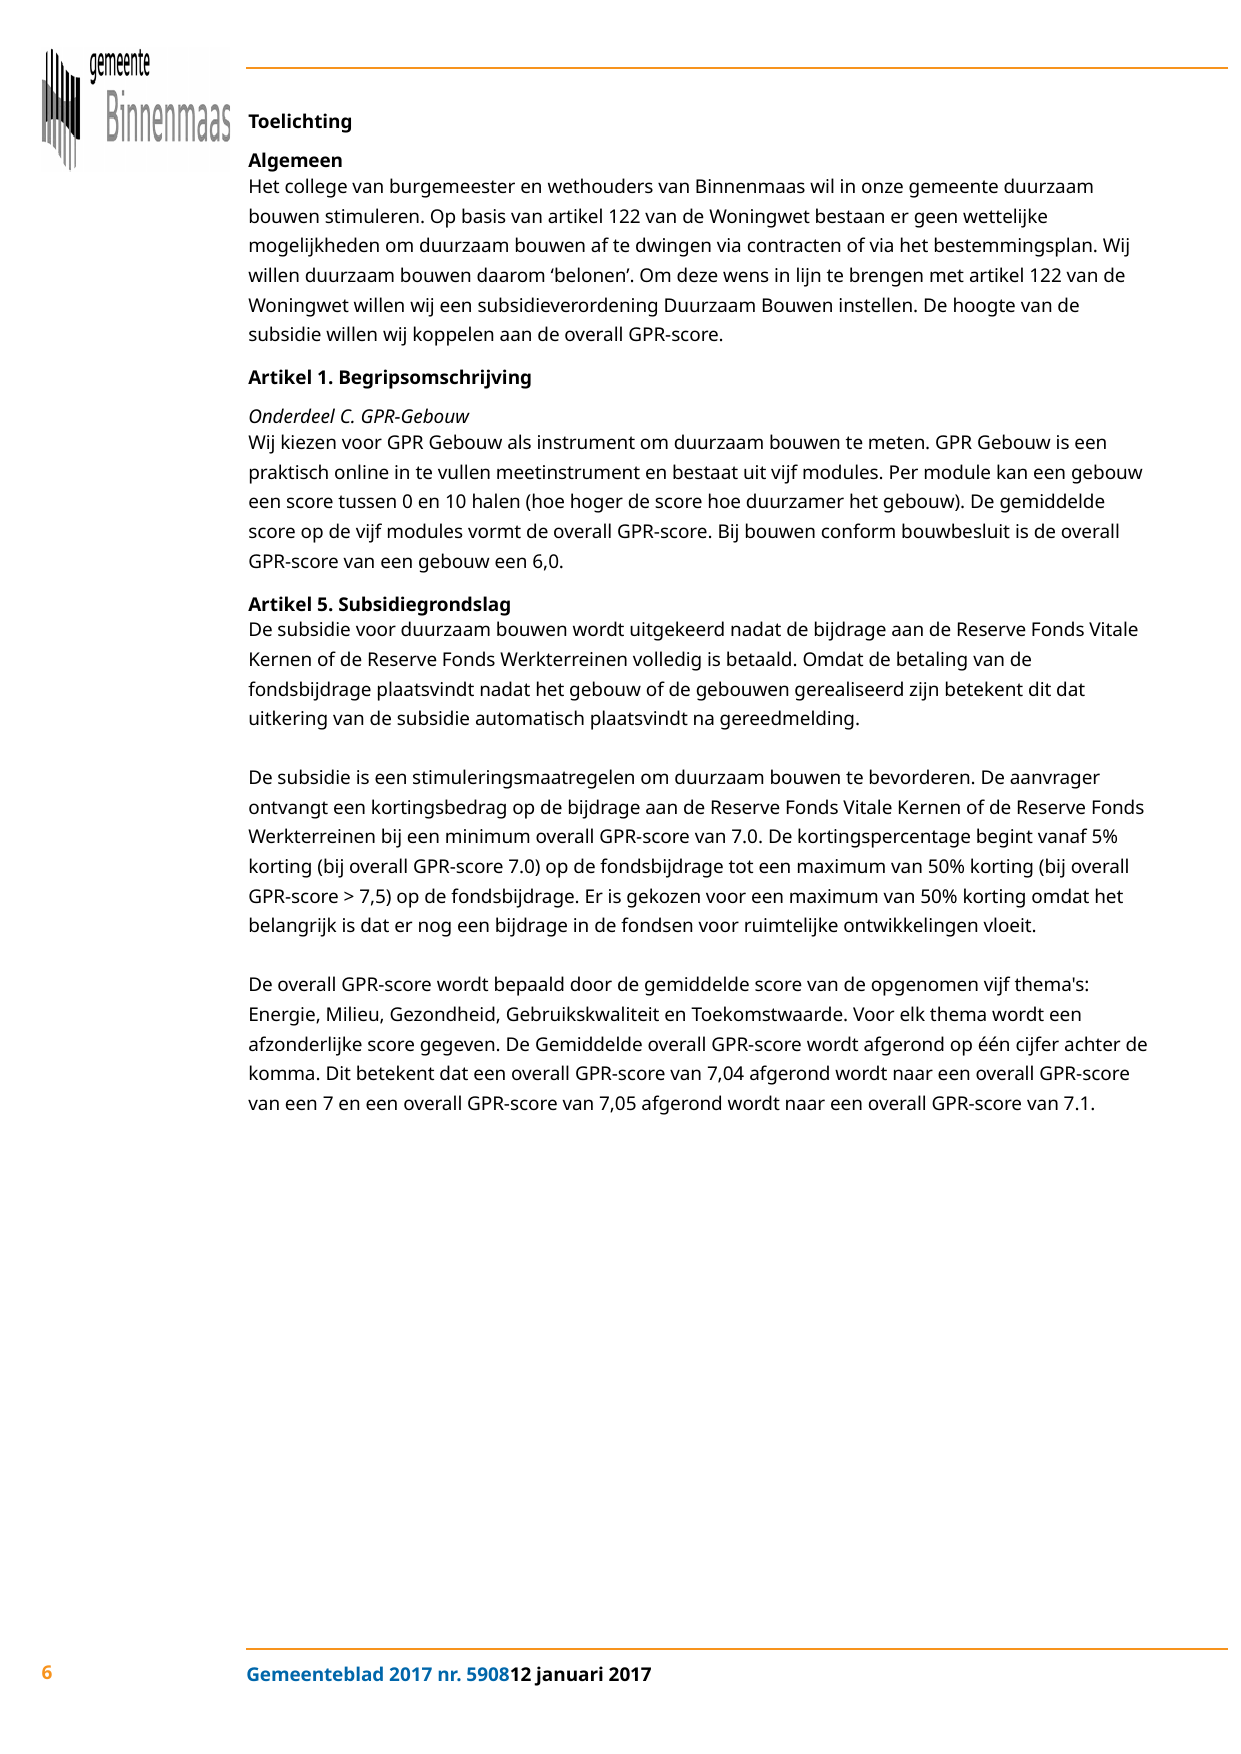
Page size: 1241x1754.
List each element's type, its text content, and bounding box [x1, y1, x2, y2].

text Artikel 5. Subsidiegrondslag [248, 591, 1152, 617]
text De overall GPR-score wordt bepaald door de gemiddelde score van de opgenomen vijf thema's: Energie, Milieu, Gezondheid, Gebruikskwaliteit en Toekomstwaarde. Voor elk thema wordt een afzonderlijke score gegeven. De Gemiddelde overall GPR-score wordt afgerond op één cijfer achter de komma. Dit betekent dat een overall GPR-score van 7,04 afgerond wordt naar een overall GPR-score van een 7 en een overall GPR-score van 7,05 afgerond wordt naar een overall GPR-score van 7.1. [248, 972, 1152, 1116]
text Het college van burgemeester en wethouders van Binnenmaas wil in onze gemeente duurzaam bouwen stimuleren. Op basis van artikel 122 van de Woningwet bestaan er geen wettelijke mogelijkheden om duurzaam bouwen af te dwingen via contracten of via het bestemmingsplan. Wij willen duurzaam bouwen daarom ‘belonen’. Om deze wens in lijn te brengen met artikel 122 van de Woningwet willen wij een subsidieverordening Duurzaam Bouwen instellen. De hoogte van de subsidie willen wij koppelen aan de overall GPR-score. [248, 173, 1152, 347]
text Wij kiezen voor GPR Gebouw als instrument om duurzaam bouwen te meten. GPR Gebouw is een praktisch online in te vullen meetinstrument en bestaat uit vijf modules. Per module kan een gebouw een score tussen 0 en 10 halen (hoe hoger de score hoe duurzamer het gebouw). De gemiddelde score op de vijf modules vormt de overall GPR-score. Bij bouwen conform bouwbesluit is de overall GPR-score van een gebouw een 6,0. [248, 429, 1152, 573]
text Toelichting [248, 108, 1152, 134]
picture [41, 47, 231, 172]
text De subsidie is een stimuleringsmaatregelen om duurzaam bouwen te bevorderen. De aanvrager ontvangt een kortingsbedrag op de bijdrage aan de Reserve Fonds Vitale Kernen of de Reserve Fonds Werkterreinen bij een minimum overall GPR-score van 7.0. De kortingspercentage begint vanaf 5% korting (bij overall GPR-score 7.0) op de fondsbijdrage tot een maximum van 50% korting (bij overall GPR-score > 7,5) op de fondsbijdrage. Er is gekozen voor een maximum van 50% korting omdat het belangrijk is dat er nog een bijdrage in de fondsen voor ruimtelijke ontwikkelingen vloeit. [248, 764, 1152, 938]
text Algemeen [248, 148, 1152, 173]
text De subsidie voor duurzaam bouwen wordt uitgekeerd nadat de bijdrage aan de Reserve Fonds Vitale Kernen of de Reserve Fonds Werkterreinen volledig is betaald. Omdat de betaling van de fondsbijdrage plaatsvindt nadat het gebouw of de gebouwen gerealiseerd zijn betekent dit dat uitkering van de subsidie automatisch plaatsvindt na gereedmelding. [248, 617, 1152, 731]
text Artikel 1. Begripsomschrijving [248, 364, 1152, 390]
text Onderdeel C. GPR-Gebouw [248, 404, 1152, 429]
